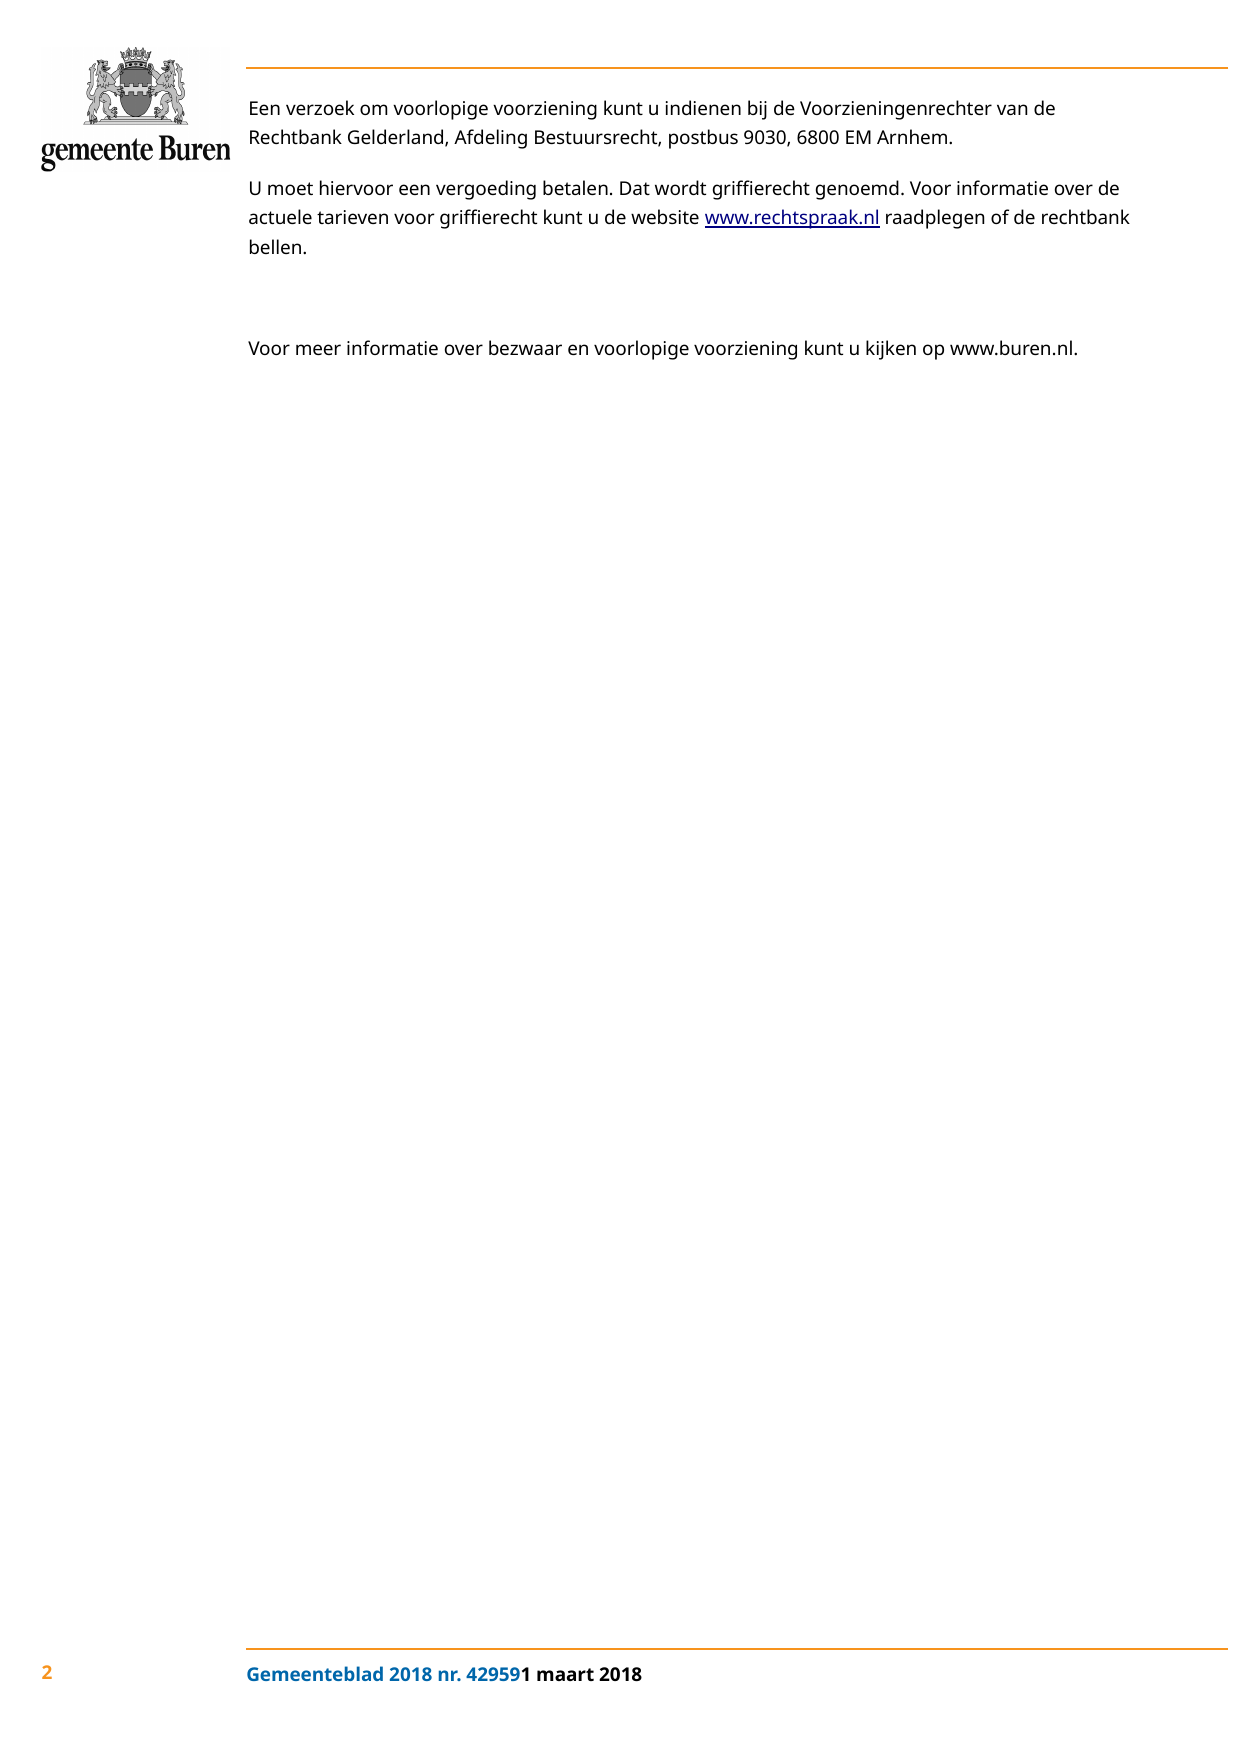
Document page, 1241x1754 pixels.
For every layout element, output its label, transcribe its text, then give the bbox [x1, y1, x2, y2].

picture [41, 47, 231, 172]
text Voor meer informatie over bezwaar en voorlopige voorziening kunt u kijken op www.buren.nl. [248, 335, 1152, 361]
text Een verzoek om voorlopige voorziening kunt u indienen bij de Voorzieningenrechter van de Rechtbank Gelderland, Afdeling Bestuursrecht, postbus 9030, 6800 EM Arnhem. [248, 95, 1152, 150]
text U moet hiervoor een vergoeding betalen. Dat wordt griffierecht genoemd. Voor informatie over de actuele tarieven voor griffierecht kunt u de website www.rechtspraak.nl raadplegen of de rechtbank bellen. [248, 175, 1152, 260]
